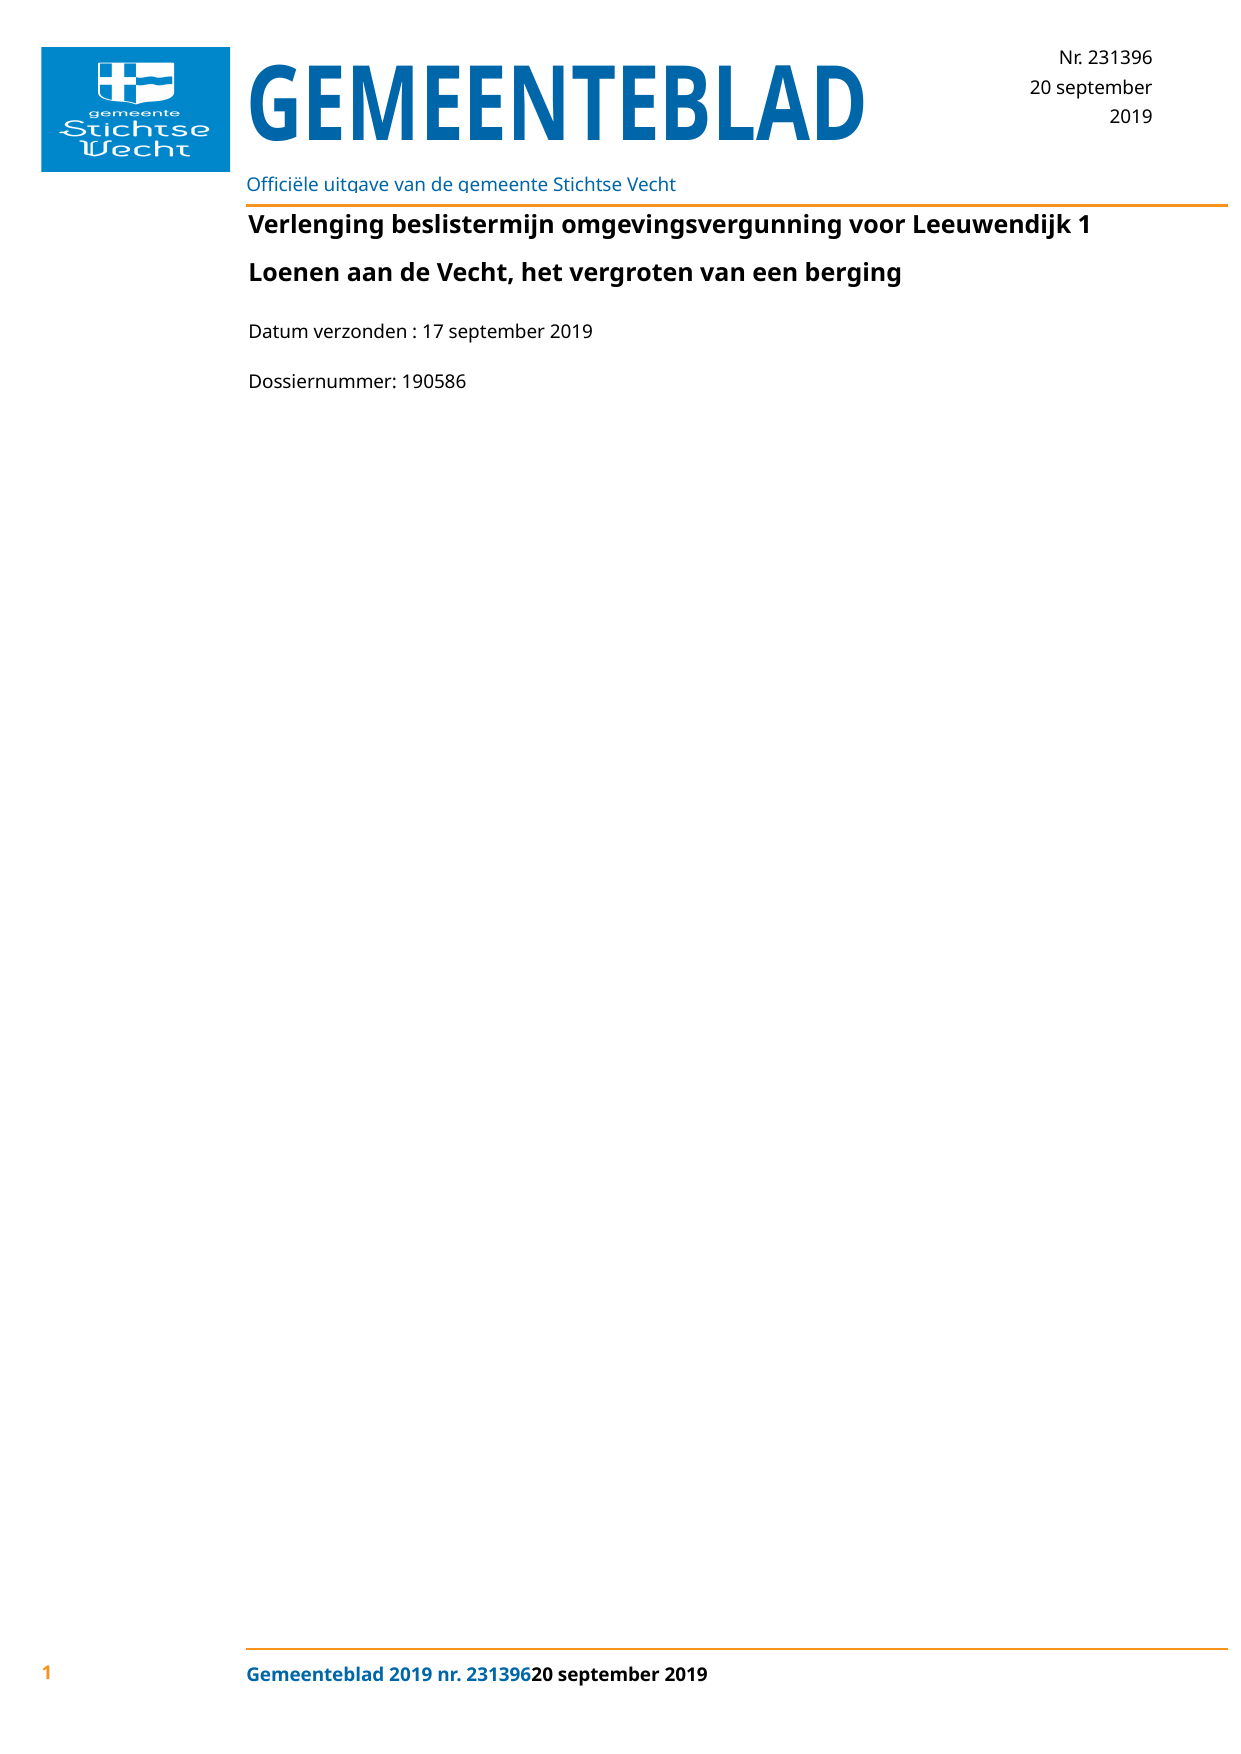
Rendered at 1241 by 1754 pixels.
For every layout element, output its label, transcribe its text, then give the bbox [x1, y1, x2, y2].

text Datum verzonden : 17 september 2019 [248, 318, 1152, 344]
text Verlenging beslistermijn omgevingsvergunning voor Leeuwendijk 1 Loenen aan de Vecht, het vergroten van een berging [248, 207, 1152, 288]
text Dossiernummer: 190586 [248, 368, 1152, 394]
picture [137, 63, 174, 103]
picture [99, 63, 135, 101]
